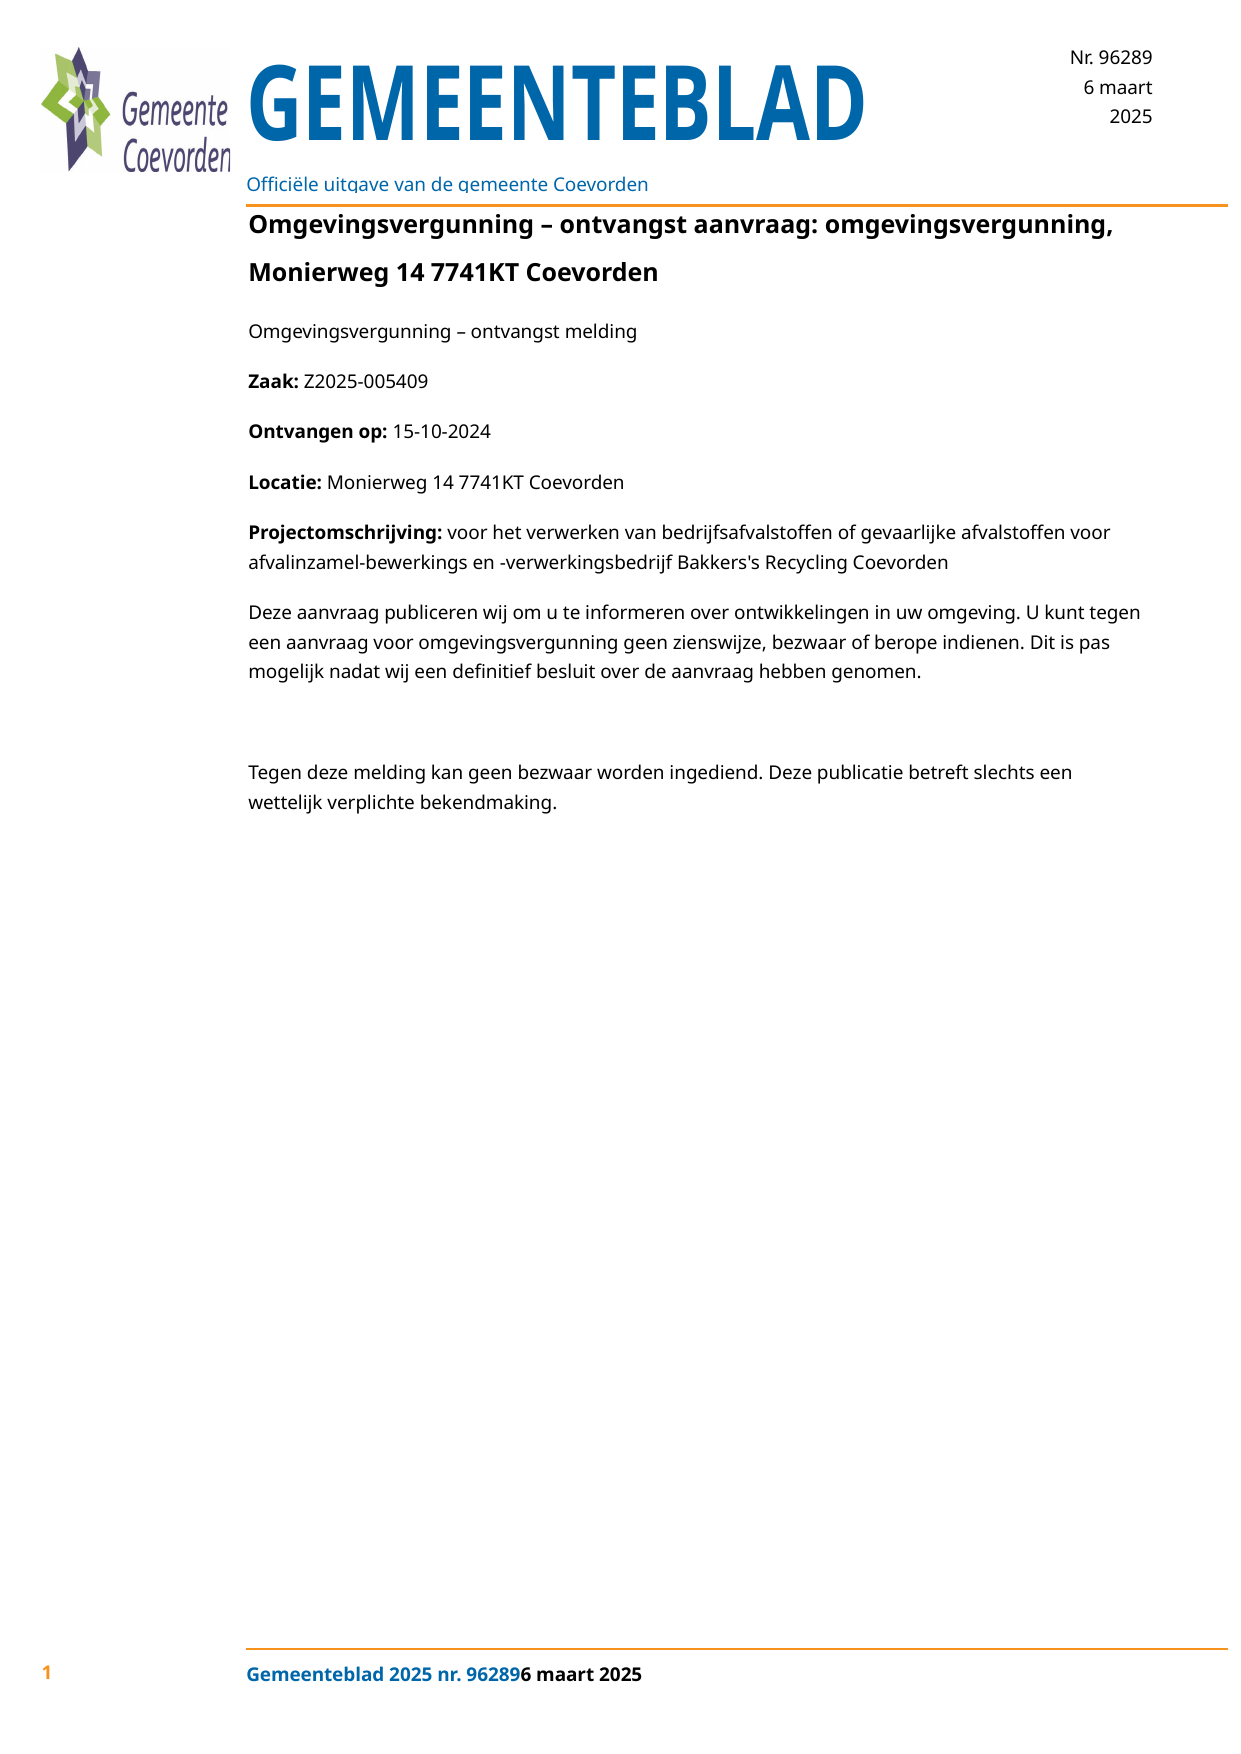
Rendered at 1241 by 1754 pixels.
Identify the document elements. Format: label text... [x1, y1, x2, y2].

text Locatie: Monierweg 14 7741KT Coevorden [248, 469, 1152, 495]
text Deze aanvraag publiceren wij om u te informeren over ontwikkelingen in uw omgeving. U kunt tegen een aanvraag voor omgevingsvergunning geen zienswijze, bezwaar of berope indienen. Dit is pas mogelijk nadat wij een definitief besluit over de aanvraag hebben genomen. [248, 599, 1152, 684]
text Projectomschrijving: voor het verwerken van bedrijfsafvalstoffen of gevaarlijke afvalstoffen voor afvalinzamel-bewerkings en -verwerkingsbedrijf Bakkers's Recycling Coevorden [248, 519, 1152, 575]
text Omgevingsvergunning – ontvangst melding [248, 318, 1152, 344]
text Ontvangen op: 15-10-2024 [248, 419, 1152, 444]
text Tegen deze melding kan geen bezwaar worden ingediend. Deze publicatie betreft slechts een wettelijk verplichte bekendmaking. [248, 759, 1152, 815]
text Zaak: Z2025-005409 [248, 368, 1152, 394]
text Omgevingsvergunning – ontvangst aanvraag: omgevingsvergunning, Monierweg 14 7741KT Coevorden [248, 207, 1152, 288]
picture [41, 47, 231, 172]
